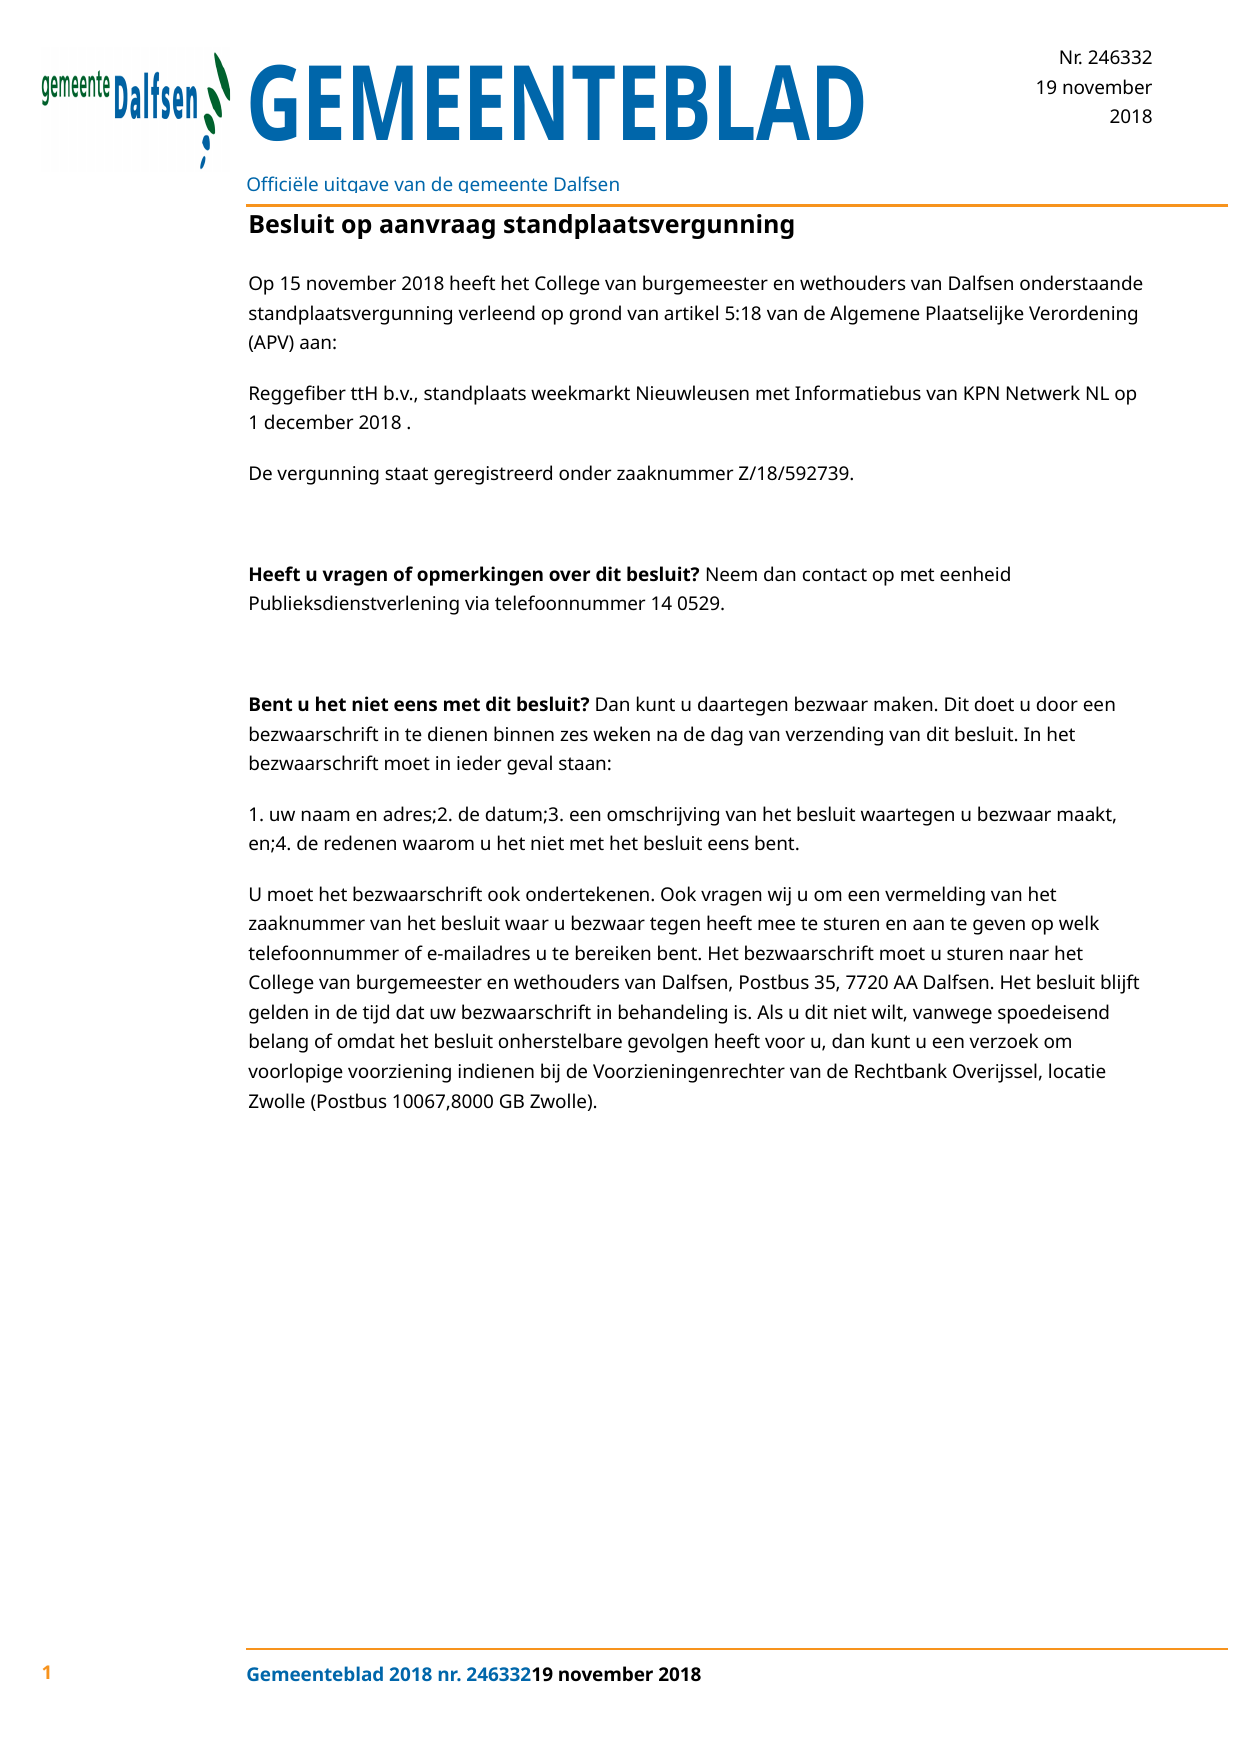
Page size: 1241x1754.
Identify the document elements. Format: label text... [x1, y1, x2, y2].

text Op 15 november 2018 heeft het College van burgemeester en wethouders van Dalfsen onderstaande standplaatsvergunning verleend op grond van artikel 5:18 van de Algemene Plaatselijke Verordening (APV) aan: [248, 270, 1152, 355]
text Bent u het niet eens met dit besluit? Dan kunt u daartegen bezwaar maken. Dit doet u door een bezwaarschrift in te dienen binnen zes weken na de dag van verzending van dit besluit. In het bezwaarschrift moet in ieder geval staan: [248, 691, 1152, 776]
text Besluit op aanvraag standplaatsvergunning [248, 207, 1152, 241]
text 1. uw naam en adres;2. de datum;3. een omschrijving van het besluit waartegen u bezwaar maakt, en;4. de redenen waarom u het niet met het besluit eens bent. [248, 801, 1152, 856]
text Heeft u vragen of opmerkingen over dit besluit? Neem dan contact op met eenheid Publieksdienstverlening via telefoonnummer 14 0529. [248, 561, 1152, 616]
picture [41, 47, 231, 172]
text Reggefiber ttH b.v., standplaats weekmarkt Nieuwleusen met Informatiebus van KPN Netwerk NL op 1 december 2018 . [248, 380, 1152, 435]
text De vergunning staat geregistreerd onder zaaknummer Z/18/592739. [248, 460, 1152, 486]
text U moet het bezwaarschrift ook ondertekenen. Ook vragen wij u om een vermelding van het zaaknummer van het besluit waar u bezwaar tegen heeft mee te sturen en aan te geven op welk telefoonnummer of e-mailadres u te bereiken bent. Het bezwaarschrift moet u sturen naar het College van burgemeester en wethouders van Dalfsen, Postbus 35, 7720 AA Dalfsen. Het besluit blijft gelden in de tijd dat uw bezwaarschrift in behandeling is. Als u dit niet wilt, vanwege spoedeisend belang of omdat het besluit onherstelbare gevolgen heeft voor u, dan kunt u een verzoek om voorlopige voorziening indienen bij de Voorzieningenrechter van de Rechtbank Overijssel, locatie Zwolle (Postbus 10067,8000 GB Zwolle). [248, 881, 1152, 1113]
